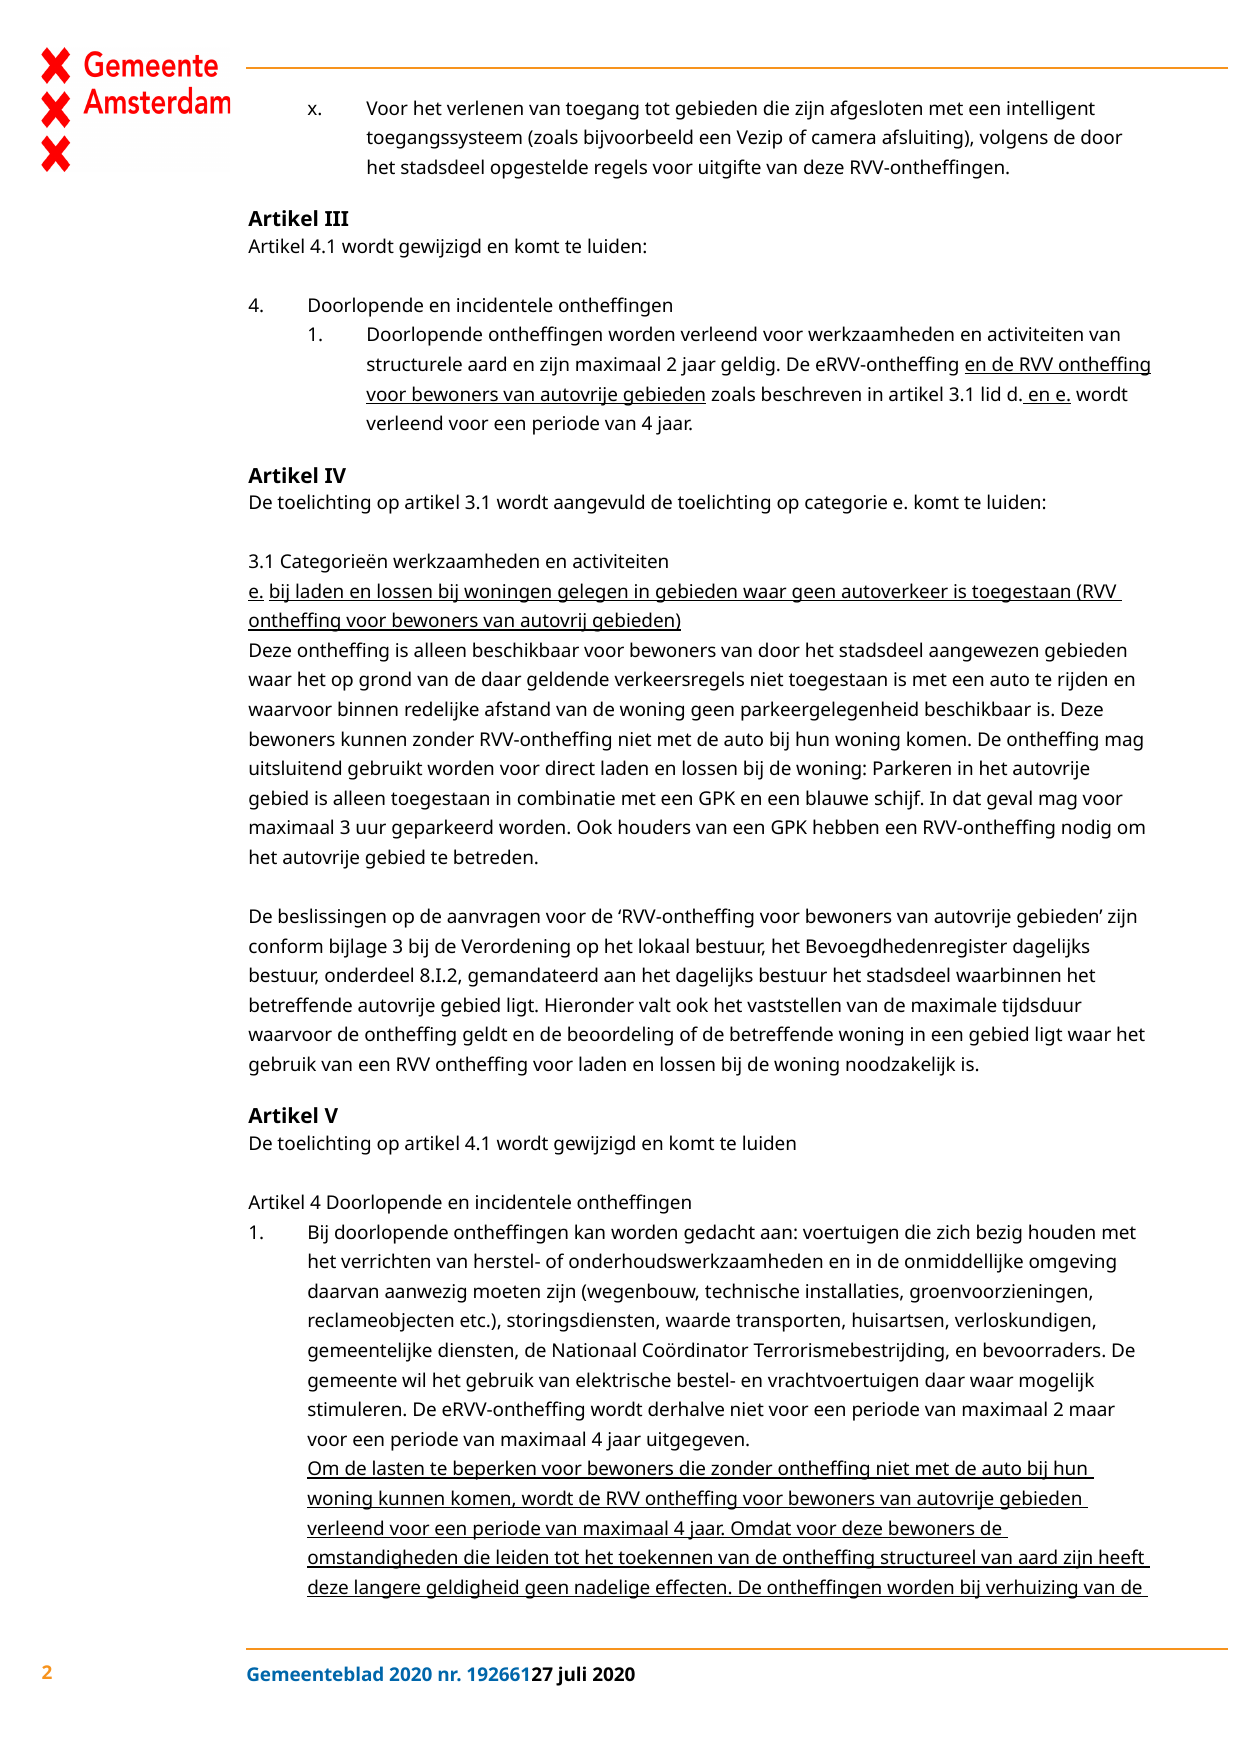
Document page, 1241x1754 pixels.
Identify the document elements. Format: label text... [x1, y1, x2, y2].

list Doorlopende en incidentele ontheffingen [248, 292, 1152, 318]
text e. bij laden en lossen bij woningen gelegen in gebieden waar geen autoverkeer is toegestaan (RVV ontheffing voor bewoners van autovrij gebieden) [248, 578, 1152, 633]
text De beslissingen op de aanvragen voor de ‘RVV-ontheffing voor bewoners van autovrije gebieden’ zijn conform bijlage 3 bij de Verordening op het lokaal bestuur, het Bevoegdhedenregister dagelijks bestuur, onderdeel 8.I.2, gemandateerd aan het dagelijks bestuur het stadsdeel waarbinnen het betreffende autovrije gebied ligt. Hieronder valt ook het vaststellen van de maximale tijdsduur waarvoor de ontheffing geldt en de beoordeling of de betreffende woning in een gebied ligt waar het gebruik van een RVV ontheffing voor laden en lossen bij de woning noodzakelijk is. [248, 903, 1152, 1077]
list Om de lasten te beperken voor bewoners die zonder ontheffing niet met de auto bij hun woning kunnen komen, wordt de RVV ontheffing voor bewoners van autovrije gebieden verleend voor een periode van maximaal 4 jaar. Omdat voor deze bewoners de omstandigheden die leiden tot het toekennen van de ontheffing structureel van aard zijn heeft deze langere geldigheid geen nadelige effecten. De ontheffingen worden bij verhuizing van de [248, 1456, 1152, 1599]
text De toelichting op artikel 4.1 wordt gewijzigd en komt te luiden [248, 1130, 1152, 1156]
text Artikel IV [248, 461, 1152, 489]
text Deze ontheffing is alleen beschikbaar voor bewoners van door het stadsdeel aangewezen gebieden waar het op grond van de daar geldende verkeersregels niet toegestaan is met een auto te rijden en waarvoor binnen redelijke afstand van de woning geen parkeergelegenheid beschikbaar is. Deze bewoners kunnen zonder RVV-ontheffing niet met de auto bij hun woning komen. De ontheffing mag uitsluitend gebruikt worden voor direct laden en lossen bij de woning: Parkeren in het autovrije gebied is alleen toegestaan in combinatie met een GPK en een blauwe schijf. In dat geval mag voor maximaal 3 uur geparkeerd worden. Ook houders van een GPK hebben een RVV-ontheffing nodig om het autovrije gebied te betreden. [248, 637, 1152, 870]
text Artikel 4 Doorlopende en incidentele ontheffingen [248, 1189, 1152, 1215]
list Doorlopende ontheffingen worden verleend voor werkzaamheden en activiteiten van structurele aard en zijn maximaal 2 jaar geldig. De eRVV-ontheffing en de RVV ontheffing voor bewoners van autovrije gebieden zoals beschreven in artikel 3.1 lid d. en e. wordt verleend voor een periode van 4 jaar. [307, 322, 1152, 436]
picture [41, 47, 231, 172]
list Voor het verlenen van toegang tot gebieden die zijn afgesloten met een intelligent toegangssysteem (zoals bijvoorbeeld een Vezip of camera afsluiting), volgens de door het stadsdeel opgestelde regels voor uitgifte van deze RVV-ontheffingen. [307, 95, 1152, 180]
list Bij doorlopende ontheffingen kan worden gedacht aan: voertuigen die zich bezig houden met het verrichten van herstel- of onderhoudswerkzaamheden en in de onmiddellijke omgeving daarvan aanwezig moeten zijn (wegenbouw, technische installaties, groenvoorzieningen, reclameobjecten etc.), storingsdiensten, waarde transporten, huisartsen, verloskundigen, gemeentelijke diensten, de Nationaal Coördinator Terrorismebestrijding, en bevoorraders. De gemeente wil het gebruik van elektrische bestel- en vrachtvoertuigen daar waar mogelijk stimuleren. De eRVV-ontheffing wordt derhalve niet voor een periode van maximaal 2 maar voor een periode van maximaal 4 jaar uitgegeven. [248, 1219, 1152, 1452]
text 3.1 Categorieën werkzaamheden en activiteiten [248, 548, 1152, 574]
text Artikel III [248, 204, 1152, 233]
text Artikel 4.1 wordt gewijzigd en komt te luiden: [248, 233, 1152, 258]
text De toelichting op artikel 3.1 wordt aangevuld de toelichting op categorie e. komt te luiden: [248, 489, 1152, 515]
text Artikel V [248, 1102, 1152, 1130]
